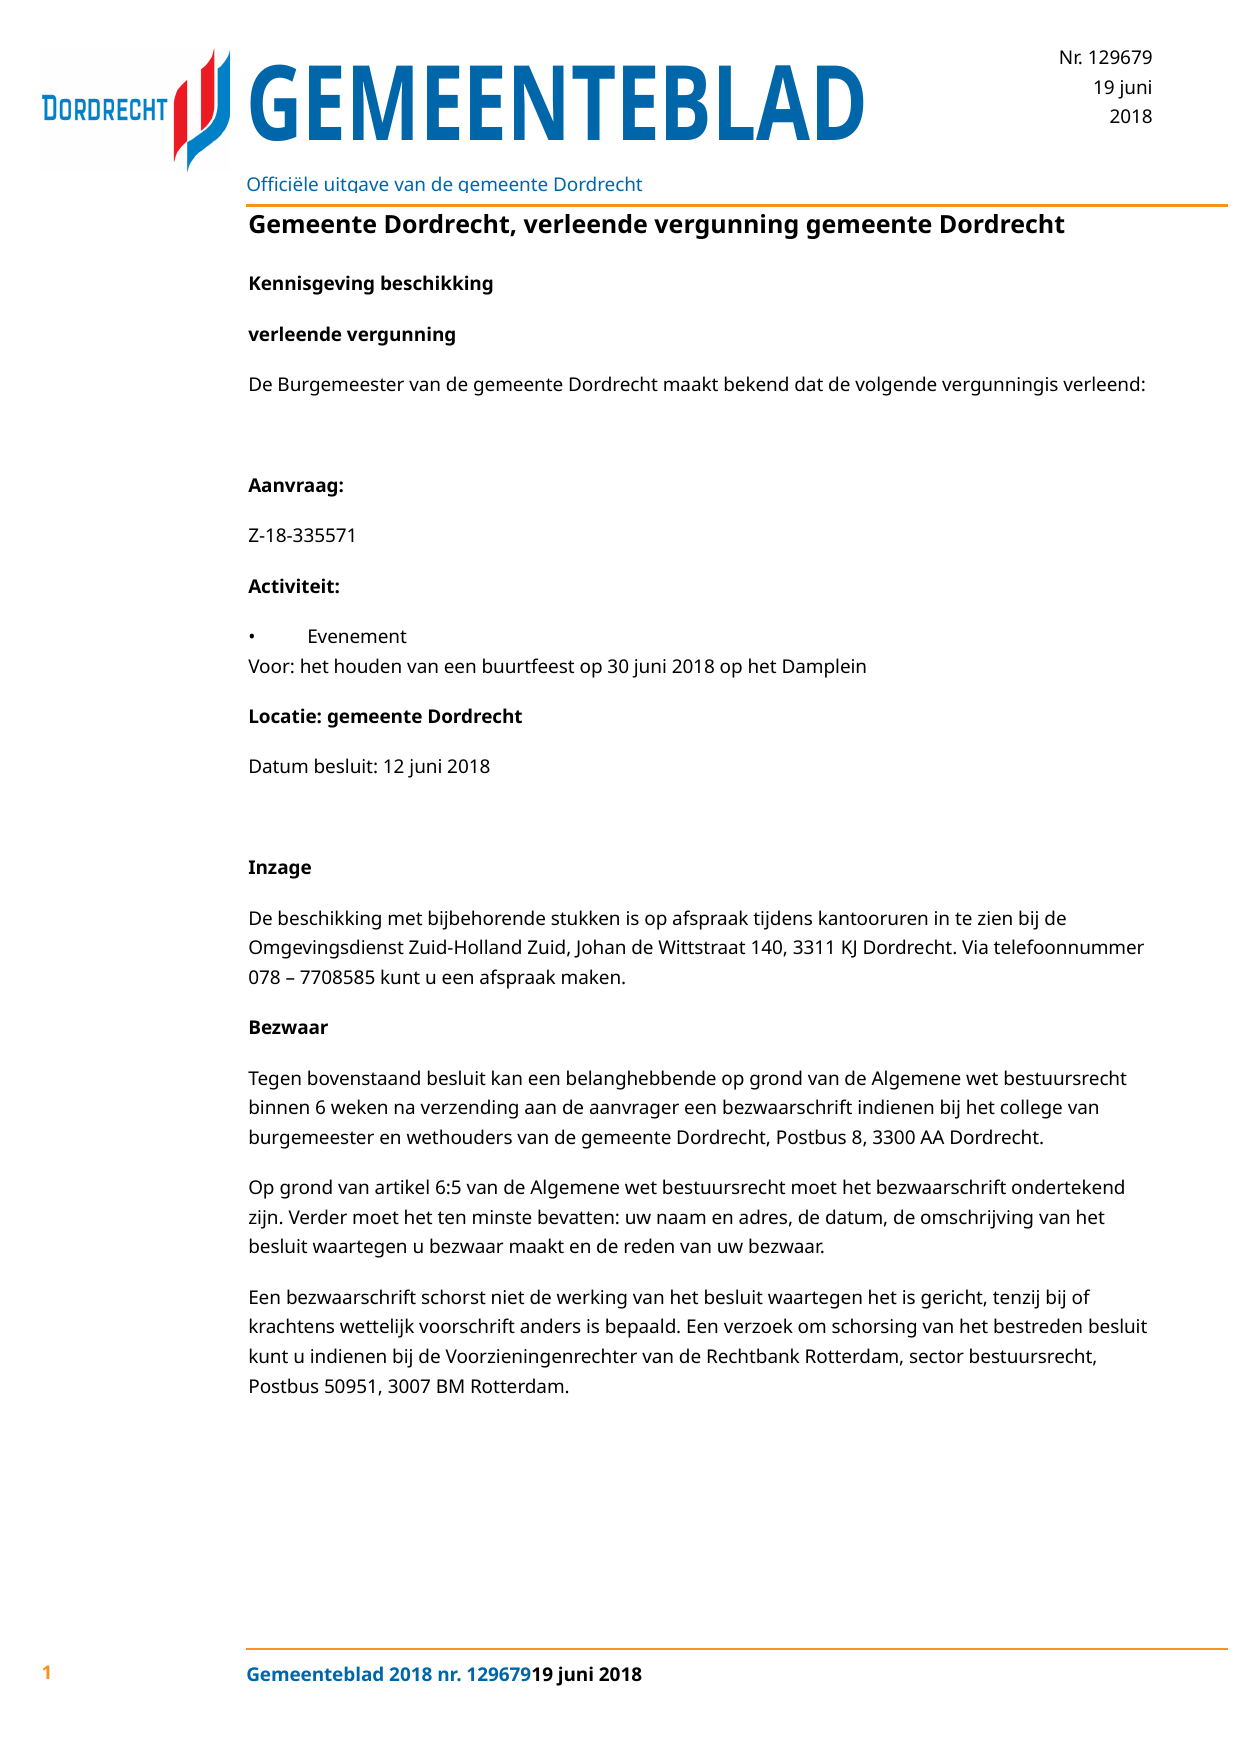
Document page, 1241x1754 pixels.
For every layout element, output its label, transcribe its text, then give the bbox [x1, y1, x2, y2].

text Op grond van artikel 6:5 van de Algemene wet bestuursrecht moet het bezwaarschrift ondertekend zijn. Verder moet het ten minste bevatten: uw naam en adres, de datum, de omschrijving van het besluit waartegen u bezwaar maakt en de reden van uw bezwaar. [248, 1174, 1152, 1259]
text Gemeente Dordrecht, verleende vergunning gemeente Dordrecht [248, 207, 1152, 241]
list Evenement [248, 623, 1152, 649]
text Kennisgeving beschikking [248, 270, 1152, 296]
text Een bezwaarschrift schorst niet de werking van het besluit waartegen het is gericht, tenzij bij of krachtens wettelijk voorschrift anders is bepaald. Een verzoek om schorsing van het bestreden besluit kunt u indienen bij de Voorzieningenrechter van de Rechtbank Rotterdam, sector bestuursrecht, Postbus 50951, 3007 BM Rotterdam. [248, 1284, 1152, 1398]
text verleende vergunning [248, 321, 1152, 346]
text Tegen bovenstaand besluit kan een belanghebbende op grond van de Algemene wet bestuursrecht binnen 6 weken na verzending aan de aanvrager een bezwaarschrift indienen bij het college van burgemeester en wethouders van de gemeente Dordrecht, Postbus 8, 3300 AA Dordrecht. [248, 1065, 1152, 1150]
text Voor: het houden van een buurtfeest op 30 juni 2018 op het Damplein [248, 653, 1152, 678]
text Locatie: gemeente Dordrecht [248, 703, 1152, 729]
text Activiteit: [248, 573, 1152, 598]
text De Burgemeester van de gemeente Dordrecht maakt bekend dat de volgende vergunningis verleend: [248, 371, 1152, 397]
text Aanvraag: [248, 472, 1152, 498]
text Z-18-335571 [248, 522, 1152, 548]
picture [41, 47, 231, 172]
text Inzage [248, 854, 1152, 880]
text De beschikking met bijbehorende stukken is op afspraak tijdens kantooruren in te zien bij de Omgevingsdienst Zuid-Holland Zuid, Johan de Wittstraat 140, 3311 KJ Dordrecht. Via telefoonnummer 078 – 7708585 kunt u een afspraak maken. [248, 905, 1152, 990]
text Datum besluit: 12 juni 2018 [248, 754, 1152, 779]
text Bezwaar [248, 1014, 1152, 1040]
